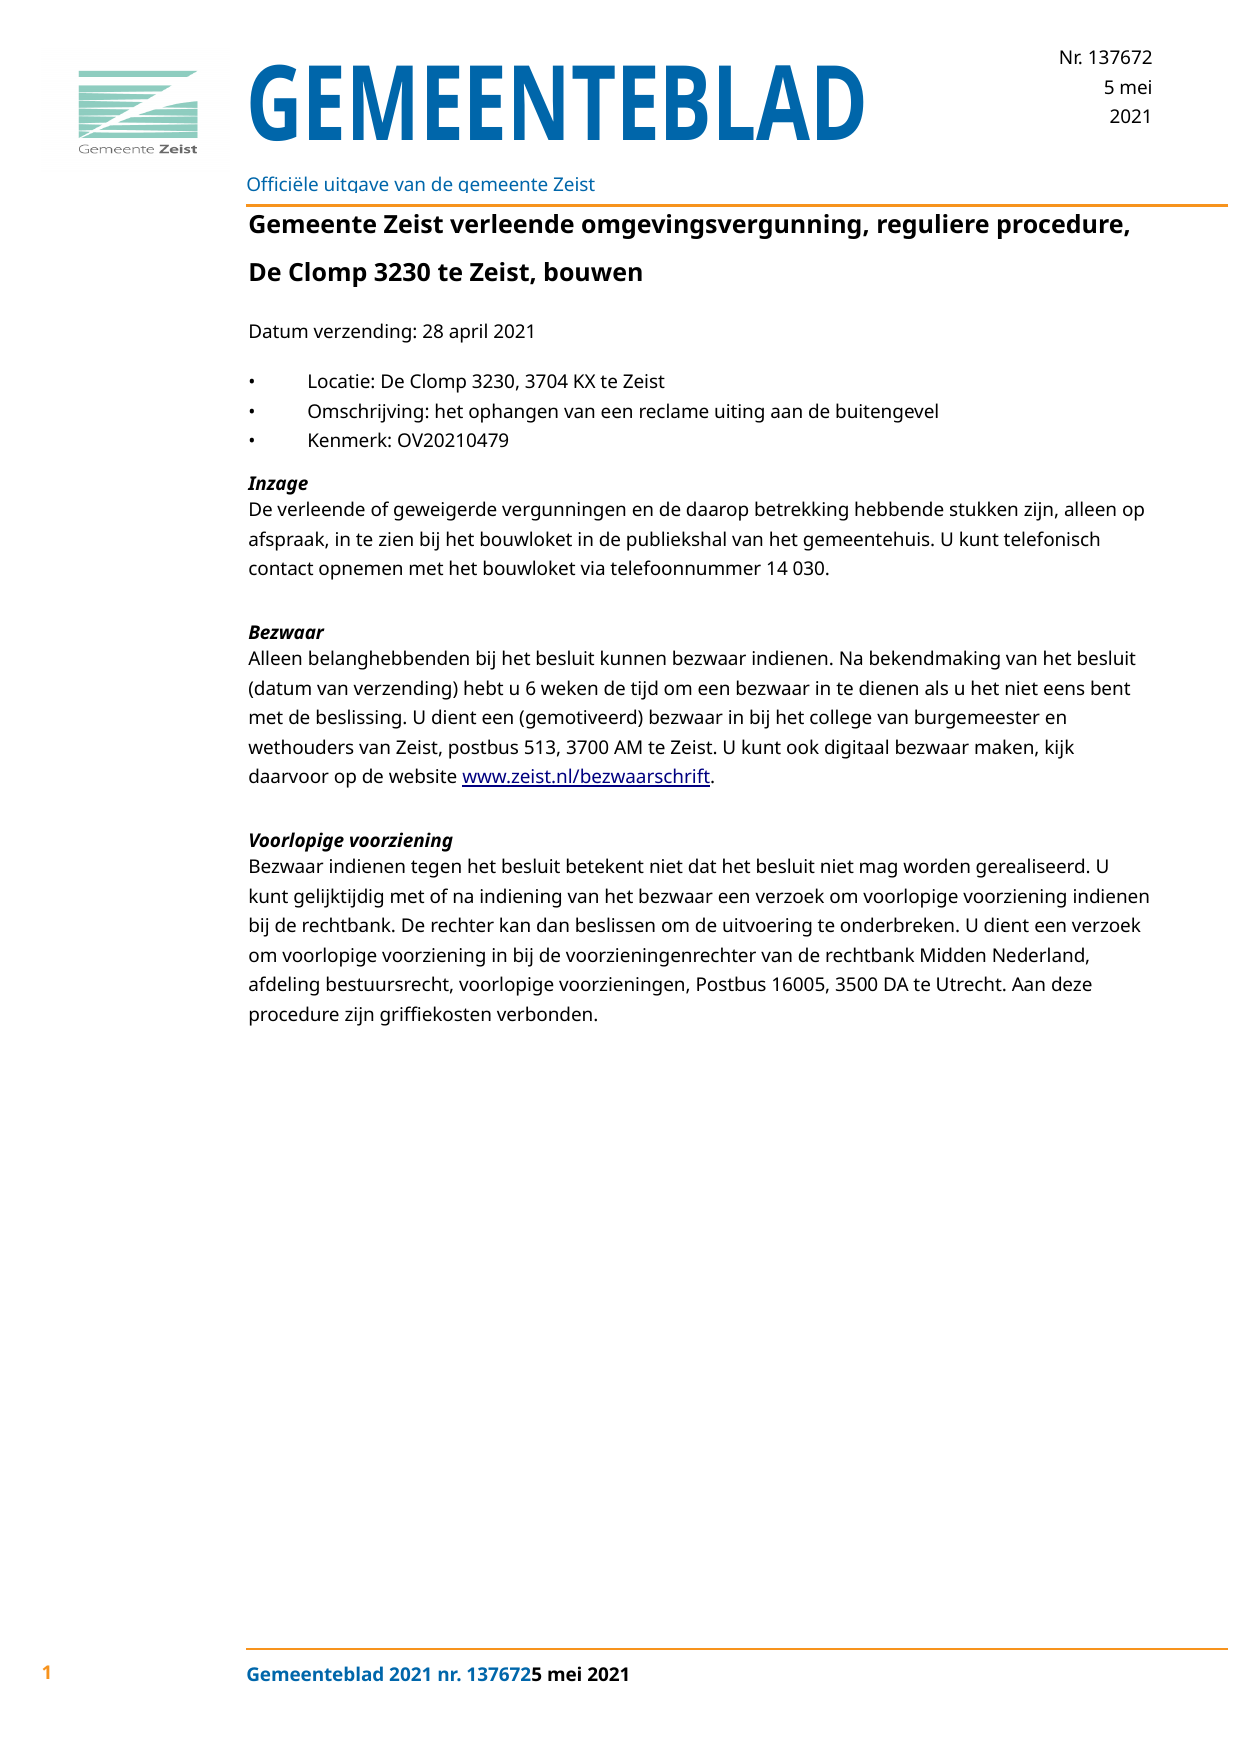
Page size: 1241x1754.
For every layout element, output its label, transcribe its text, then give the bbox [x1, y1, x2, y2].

text Voorlopige voorziening [248, 827, 1152, 853]
text Bezwaar [248, 619, 1152, 645]
text Inzage [248, 471, 1152, 496]
list Kenmerk: OV20210479 [248, 427, 1152, 453]
list Omschrijving: het ophangen van een reclame uiting aan de buitengevel [248, 398, 1152, 424]
text Datum verzending: 28 april 2021 [248, 318, 1152, 344]
list Locatie: De Clomp 3230, 3704 KX te Zeist [248, 368, 1152, 394]
picture [41, 47, 231, 172]
text De verleende of geweigerde vergunningen en de daarop betrekking hebbende stukken zijn, alleen op afspraak, in te zien bij het bouwloket in de publiekshal van het gemeentehuis. U kunt telefonisch contact opnemen met het bouwloket via telefoonnummer 14 030. [248, 496, 1152, 581]
text Alleen belanghebbenden bij het besluit kunnen bezwaar indienen. Na bekendmaking van het besluit (datum van verzending) hebt u 6 weken de tijd om een bezwaar in te dienen als u het niet eens bent met de beslissing. U dient een (gemotiveerd) bezwaar in bij het college van burgemeester en wethouders van Zeist, postbus 513, 3700 AM te Zeist. U kunt ook digitaal bezwaar maken, kijk daarvoor op de website www.zeist.nl/bezwaarschrift. [248, 645, 1152, 789]
text Bezwaar indienen tegen het besluit betekent niet dat het besluit niet mag worden gerealiseerd. U kunt gelijktijdig met of na indiening van het bezwaar een verzoek om voorlopige voorziening indienen bij de rechtbank. De rechter kan dan beslissen om de uitvoering te onderbreken. U dient een verzoek om voorlopige voorziening in bij de voorzieningenrechter van de rechtbank Midden Nederland, afdeling bestuursrecht, voorlopige voorzieningen, Postbus 16005, 3500 DA te Utrecht. Aan deze procedure zijn griffiekosten verbonden. [248, 853, 1152, 1027]
text Gemeente Zeist verleende omgevingsvergunning, reguliere procedure, De Clomp 3230 te Zeist, bouwen [248, 207, 1152, 288]
